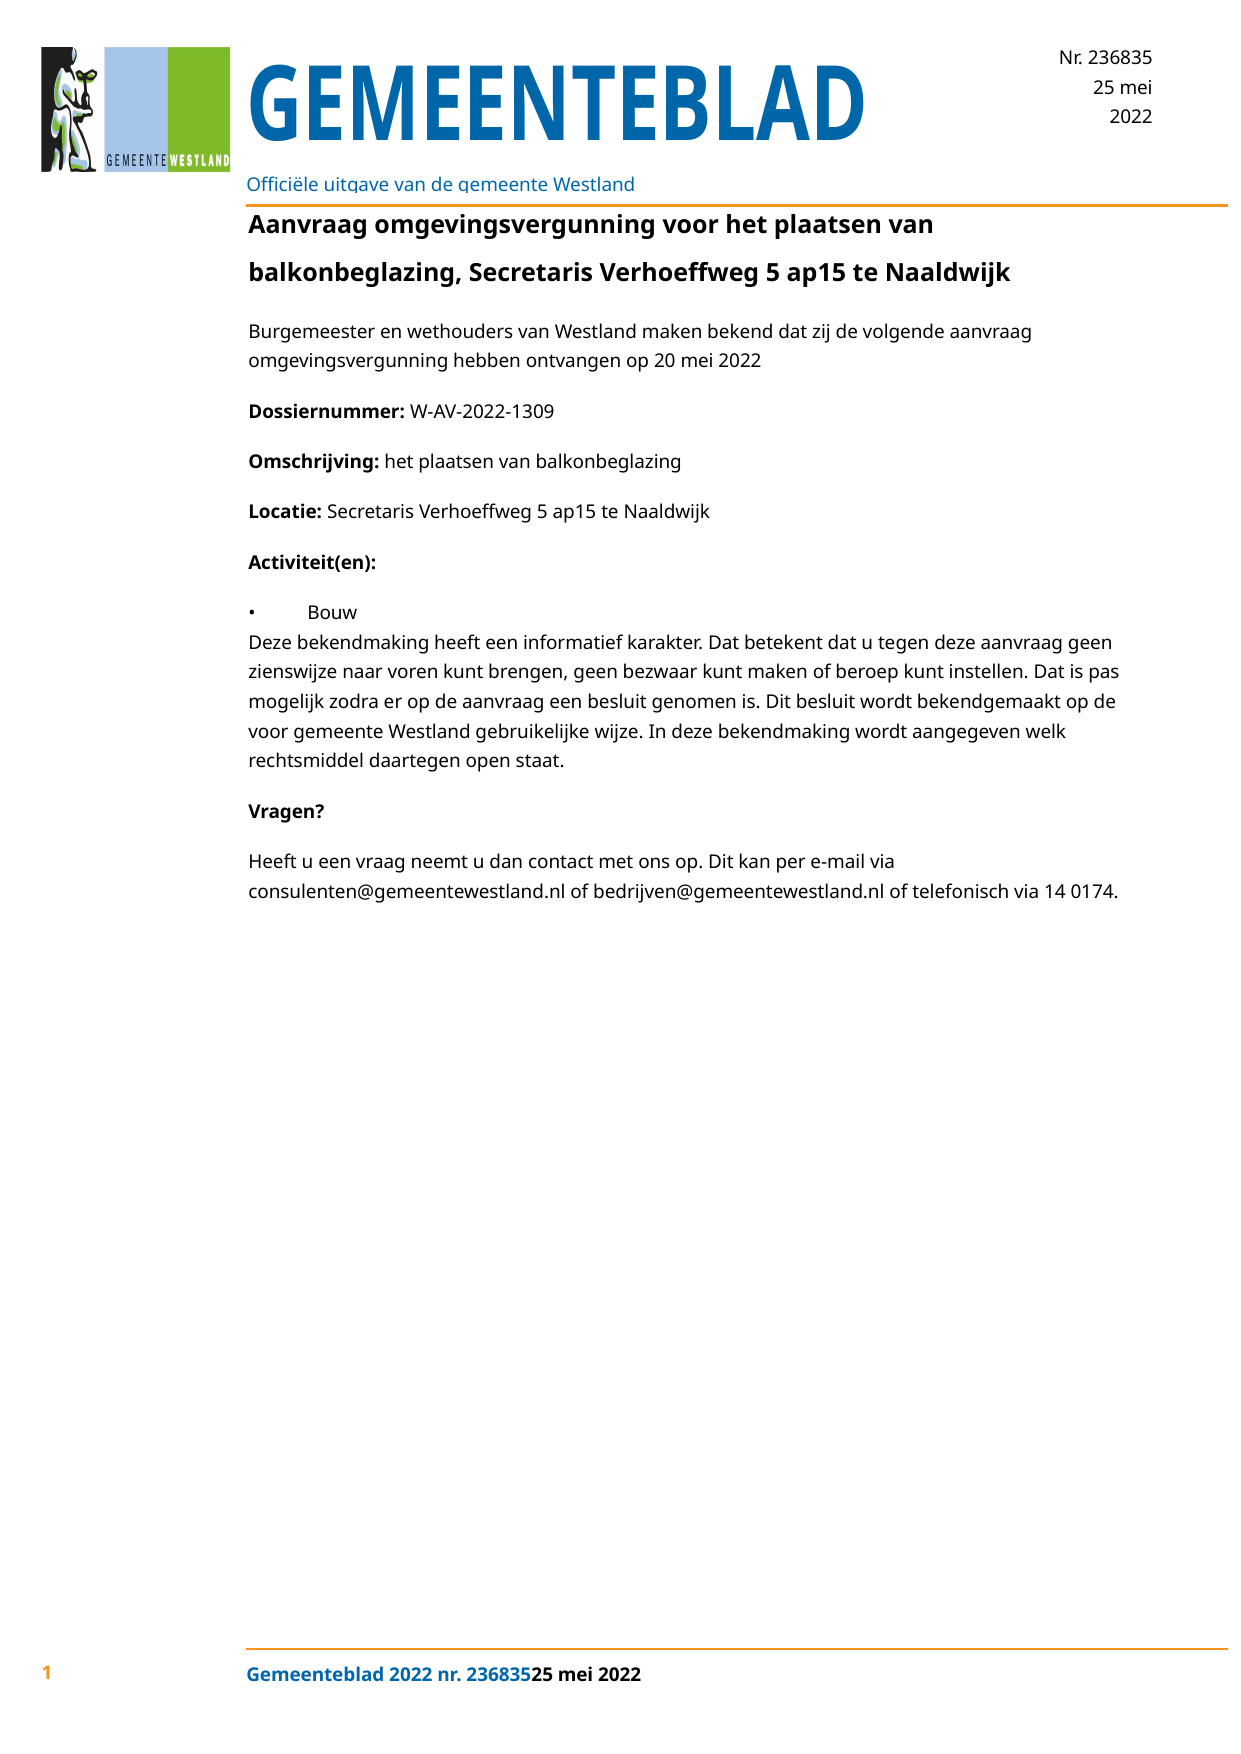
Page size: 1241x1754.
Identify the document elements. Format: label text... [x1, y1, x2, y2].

text Vragen? [248, 798, 1152, 824]
text Aanvraag omgevingsvergunning voor het plaatsen van balkonbeglazing, Secretaris Verhoeffweg 5 ap15 te Naaldwijk [248, 207, 1152, 288]
text Burgemeester en wethouders van Westland maken bekend dat zij de volgende aanvraag omgevingsvergunning hebben ontvangen op 20 mei 2022 [248, 318, 1152, 373]
list Bouw [248, 599, 1152, 625]
text Omschrijving: het plaatsen van balkonbeglazing [248, 448, 1152, 474]
picture [41, 47, 231, 172]
text Locatie: Secretaris Verhoeffweg 5 ap15 te Naaldwijk [248, 499, 1152, 524]
text Deze bekendmaking heeft een informatief karakter. Dat betekent dat u tegen deze aanvraag geen zienswijze naar voren kunt brengen, geen bezwaar kunt maken of beroep kunt instellen. Dat is pas mogelijk zodra er op de aanvraag een besluit genomen is. Dit besluit wordt bekendgemaakt op de voor gemeente Westland gebruikelijke wijze. In deze bekendmaking wordt aangegeven welk rechtsmiddel daartegen open staat. [248, 629, 1152, 773]
text Activiteit(en): [248, 549, 1152, 575]
text Heeft u een vraag neemt u dan contact met ons op. Dit kan per e-mail via consulenten@gemeentewestland.nl of bedrijven@gemeentewestland.nl of telefonisch via 14 0174. [248, 848, 1152, 904]
text Dossiernummer: W-AV-2022-1309 [248, 398, 1152, 424]
